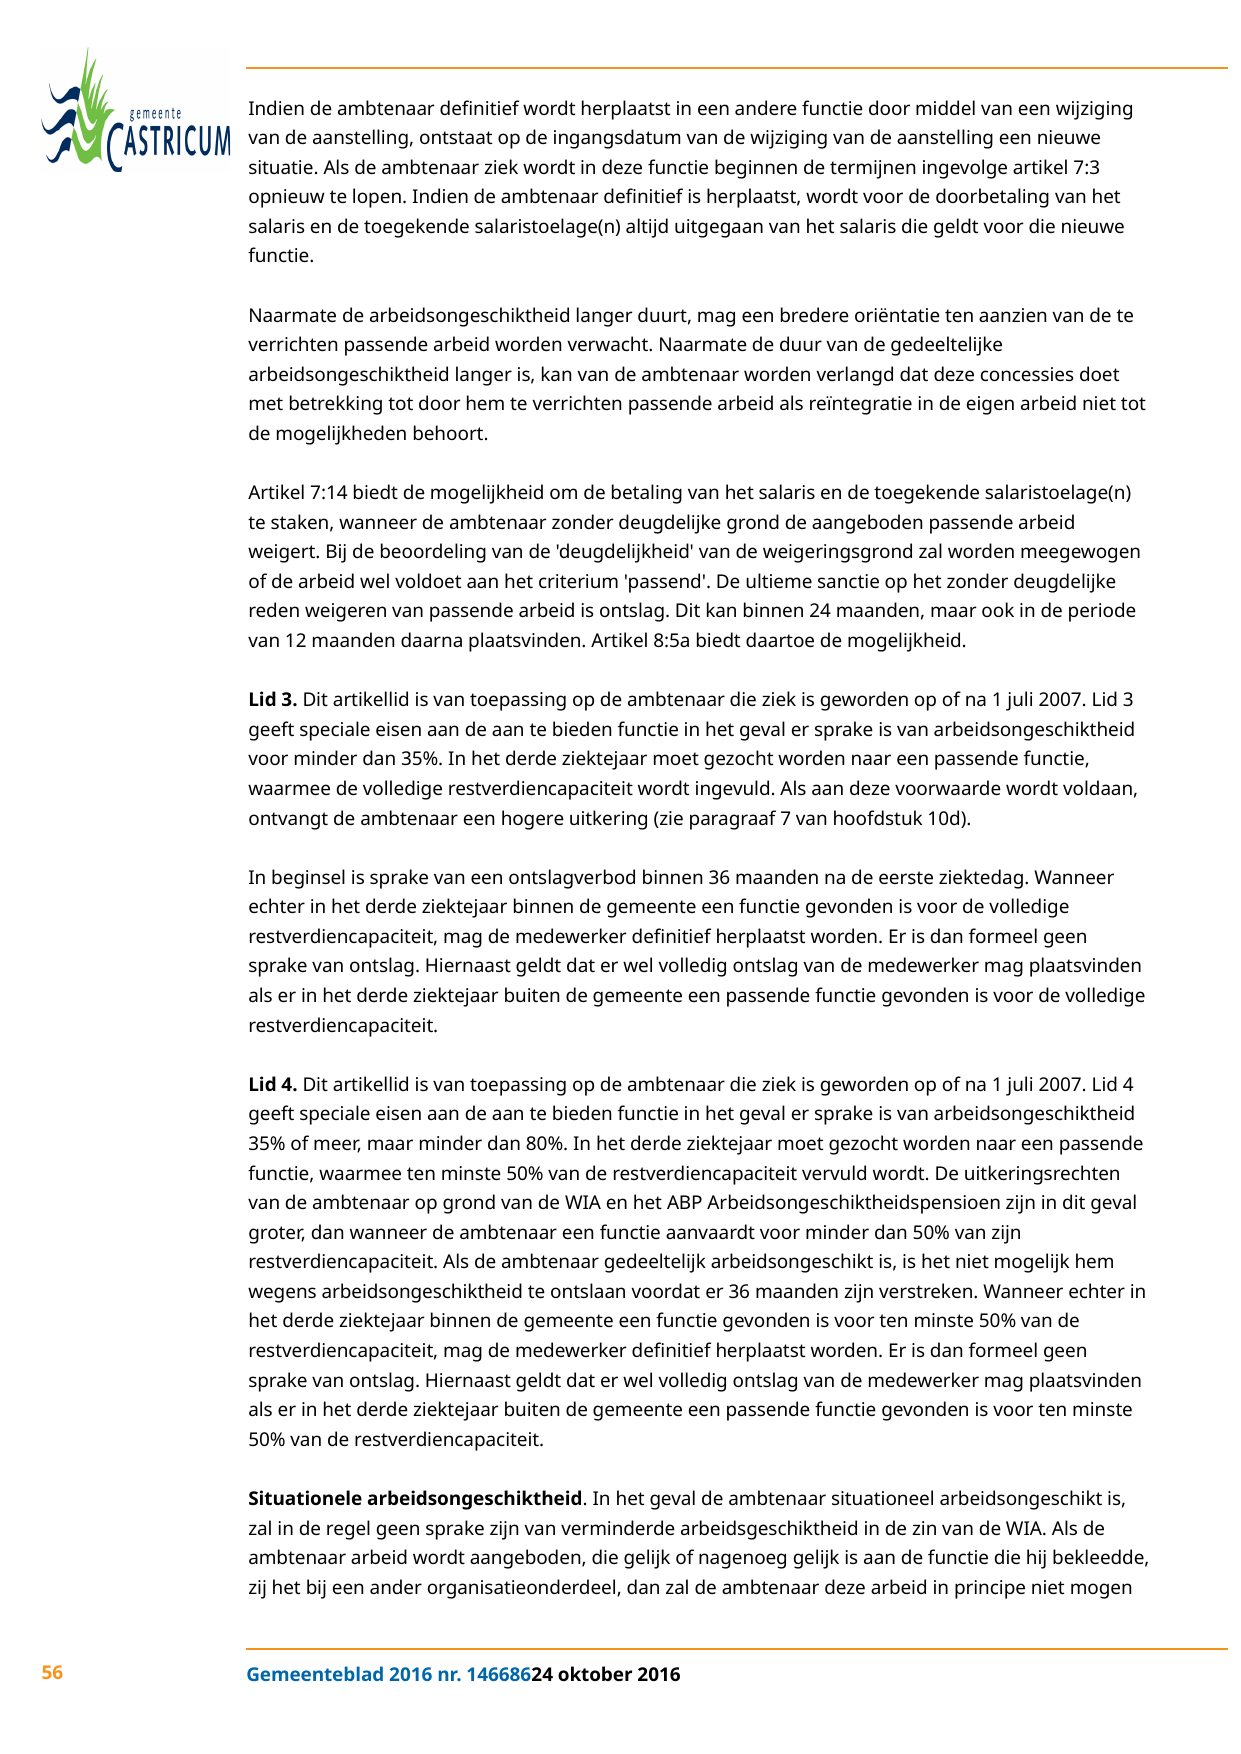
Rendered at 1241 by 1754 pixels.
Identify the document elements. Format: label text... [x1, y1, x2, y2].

text Situationele arbeidsongeschiktheid. In het geval de ambtenaar situationeel arbeidsongeschikt is, zal in de regel geen sprake zijn van verminderde arbeidsgeschiktheid in de zin van de WIA. Als de ambtenaar arbeid wordt aangeboden, die gelijk of nagenoeg gelijk is aan de functie die hij bekleedde, zij het bij een ander organisatieonderdeel, dan zal de ambtenaar deze arbeid in principe niet mogen [248, 1485, 1152, 1600]
text Lid 3. Dit artikellid is van toepassing op de ambtenaar die ziek is geworden op of na 1 juli 2007. Lid 3 geeft speciale eisen aan de aan te bieden functie in het geval er sprake is van arbeidsongeschiktheid voor minder dan 35%. In het derde ziektejaar moet gezocht worden naar een passende functie, waarmee de volledige restverdiencapaciteit wordt ingevuld. Als aan deze voorwaarde wordt voldaan, ontvangt de ambtenaar een hogere uitkering (zie paragraaf 7 van hoofdstuk 10d). [248, 686, 1152, 831]
text Artikel 7:14 biedt de mogelijkheid om de betaling van het salaris en de toegekende salaristoelage(n) te staken, wanneer de ambtenaar zonder deugdelijke grond de aangeboden passende arbeid weigert. Bij de beoordeling van de 'deugdelijkheid' van de weigeringsgrond zal worden meegewogen of de arbeid wel voldoet aan het criterium 'passend'. De ultieme sanctie op het zonder deugdelijke reden weigeren van passende arbeid is ontslag. Dit kan binnen 24 maanden, maar ook in de periode van 12 maanden daarna plaatsvinden. Artikel 8:5a biedt daartoe de mogelijkheid. [248, 479, 1152, 653]
text Indien de ambtenaar definitief wordt herplaatst in een andere functie door middel van een wijziging van de aanstelling, ontstaat op de ingangsdatum van de wijziging van de aanstelling een nieuwe situatie. Als de ambtenaar ziek wordt in deze functie beginnen de termijnen ingevolge artikel 7:3 opnieuw te lopen. Indien de ambtenaar definitief is herplaatst, wordt voor de doorbetaling van het salaris en de toegekende salaristoelage(n) altijd uitgegaan van het salaris die geldt voor die nieuwe functie. [248, 95, 1152, 268]
text Naarmate de arbeidsongeschiktheid langer duurt, mag een bredere oriëntatie ten aanzien van de te verrichten passende arbeid worden verwacht. Naarmate de duur van de gedeeltelijke arbeidsongeschiktheid langer is, kan van de ambtenaar worden verlangd dat deze concessies doet met betrekking tot door hem te verrichten passende arbeid als reïntegratie in de eigen arbeid niet tot de mogelijkheden behoort. [248, 302, 1152, 446]
text In beginsel is sprake van een ontslagverbod binnen 36 maanden na de eerste ziektedag. Wanneer echter in het derde ziektejaar binnen de gemeente een functie gevonden is voor de volledige restverdiencapaciteit, mag de medewerker definitief herplaatst worden. Er is dan formeel geen sprake van ontslag. Hiernaast geldt dat er wel volledig ontslag van de medewerker mag plaatsvinden als er in het derde ziektejaar buiten de gemeente een passende functie gevonden is voor de volledige restverdiencapaciteit. [248, 864, 1152, 1038]
picture [41, 47, 231, 172]
text Lid 4. Dit artikellid is van toepassing op de ambtenaar die ziek is geworden op of na 1 juli 2007. Lid 4 geeft speciale eisen aan de aan te bieden functie in het geval er sprake is van arbeidsongeschiktheid 35% of meer, maar minder dan 80%. In het derde ziektejaar moet gezocht worden naar een passende functie, waarmee ten minste 50% van de restverdiencapaciteit vervuld wordt. De uitkeringsrechten van de ambtenaar op grond van de WIA en het ABP Arbeidsongeschiktheidspensioen zijn in dit geval groter, dan wanneer de ambtenaar een functie aanvaardt voor minder dan 50% van zijn restverdiencapaciteit. Als de ambtenaar gedeeltelijk arbeidsongeschikt is, is het niet mogelijk hem wegens arbeidsongeschiktheid te ontslaan voordat er 36 maanden zijn verstreken. Wanneer echter in het derde ziektejaar binnen de gemeente een functie gevonden is voor ten minste 50% van de restverdiencapaciteit, mag de medewerker definitief herplaatst worden. Er is dan formeel geen sprake van ontslag. Hiernaast geldt dat er wel volledig ontslag van de medewerker mag plaatsvinden als er in het derde ziektejaar buiten de gemeente een passende functie gevonden is voor ten minste 50% van de restverdiencapaciteit. [248, 1071, 1152, 1452]
